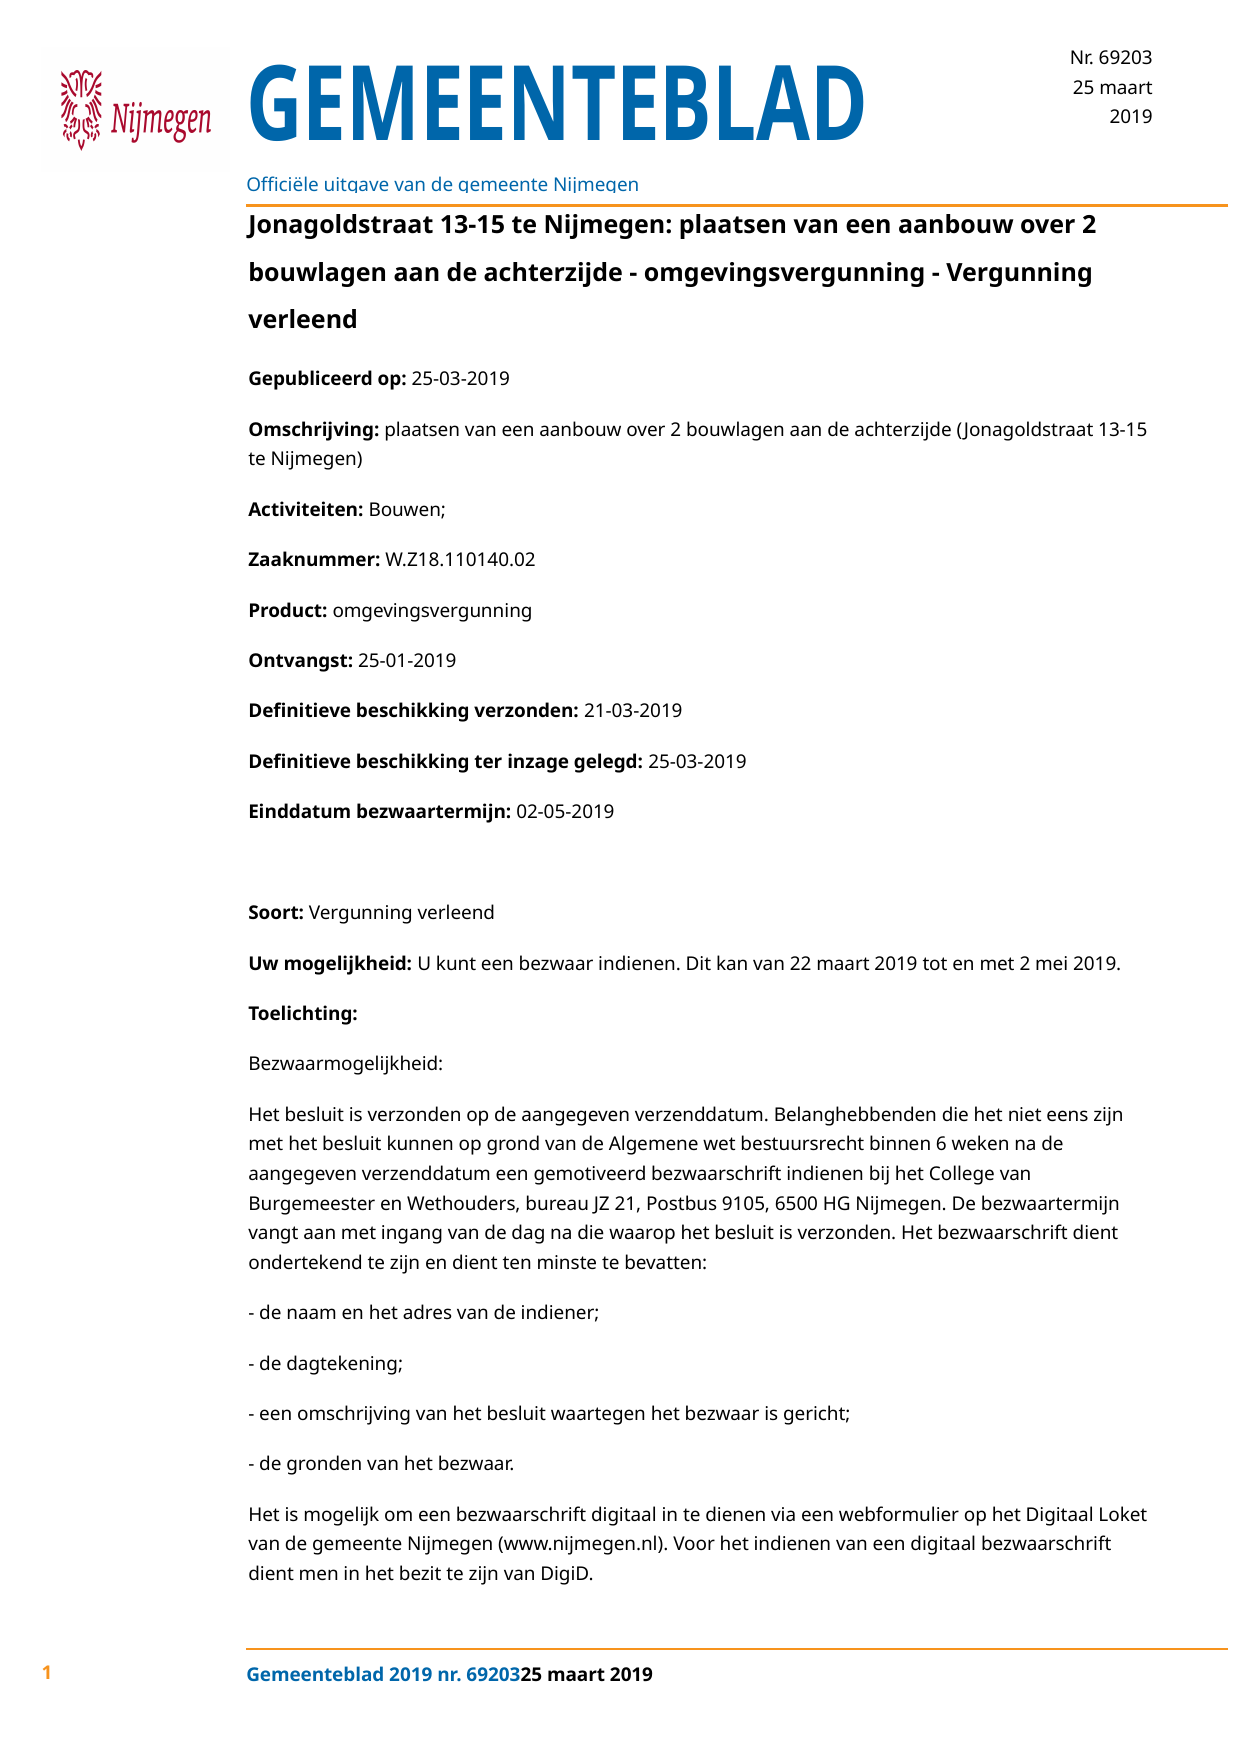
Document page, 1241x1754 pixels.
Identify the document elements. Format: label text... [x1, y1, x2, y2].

text Product: omgevingsvergunning [248, 597, 1152, 622]
text Activiteiten: Bouwen; [248, 496, 1152, 522]
text Definitieve beschikking ter inzage gelegd: 25-03-2019 [248, 748, 1152, 774]
text Zaaknummer: W.Z18.110140.02 [248, 546, 1152, 572]
text Uw mogelijkheid: U kunt een bezwaar indienen. Dit kan van 22 maart 2019 tot en met 2 mei 2019. [248, 950, 1152, 975]
text Definitieve beschikking verzonden: 21-03-2019 [248, 698, 1152, 723]
text Ontvangst: 25-01-2019 [248, 647, 1152, 673]
text - de naam en het adres van de indiener; [248, 1299, 1152, 1325]
text Bezwaarmogelijkheid: [248, 1051, 1152, 1076]
text - de dagtekening; [248, 1350, 1152, 1375]
text Gepubliceerd op: 25-03-2019 [248, 366, 1152, 391]
text Soort: Vergunning verleend [248, 899, 1152, 925]
text Jonagoldstraat 13-15 te Nijmegen: plaatsen van een aanbouw over 2 bouwlagen aan de achterzijde - omgevingsvergunning - Vergunning verleend [248, 207, 1152, 336]
picture [41, 47, 231, 172]
text - een omschrijving van het besluit waartegen het bezwaar is gericht; [248, 1400, 1152, 1426]
text Het besluit is verzonden op de aangegeven verzenddatum. Belanghebbenden die het niet eens zijn met het besluit kunnen op grond van de Algemene wet bestuursrecht binnen 6 weken na de aangegeven verzenddatum een gemotiveerd bezwaarschrift indienen bij het College van Burgemeester en Wethouders, bureau JZ 21, Postbus 9105, 6500 HG Nijmegen. De bezwaartermijn vangt aan met ingang van de dag na die waarop het besluit is verzonden. Het bezwaarschrift dient ondertekend te zijn en dient ten minste te bevatten: [248, 1101, 1152, 1274]
text Einddatum bezwaartermijn: 02-05-2019 [248, 798, 1152, 824]
text - de gronden van het bezwaar. [248, 1451, 1152, 1476]
text Het is mogelijk om een bezwaarschrift digitaal in te dienen via een webformulier op het Digitaal Loket van de gemeente Nijmegen (www.nijmegen.nl). Voor het indienen van een digitaal bezwaarschrift dient men in het bezit te zijn van DigiD. [248, 1501, 1152, 1586]
text Toelichting: [248, 1000, 1152, 1026]
text Omschrijving: plaatsen van een aanbouw over 2 bouwlagen aan de achterzijde (Jonagoldstraat 13-15 te Nijmegen) [248, 416, 1152, 471]
